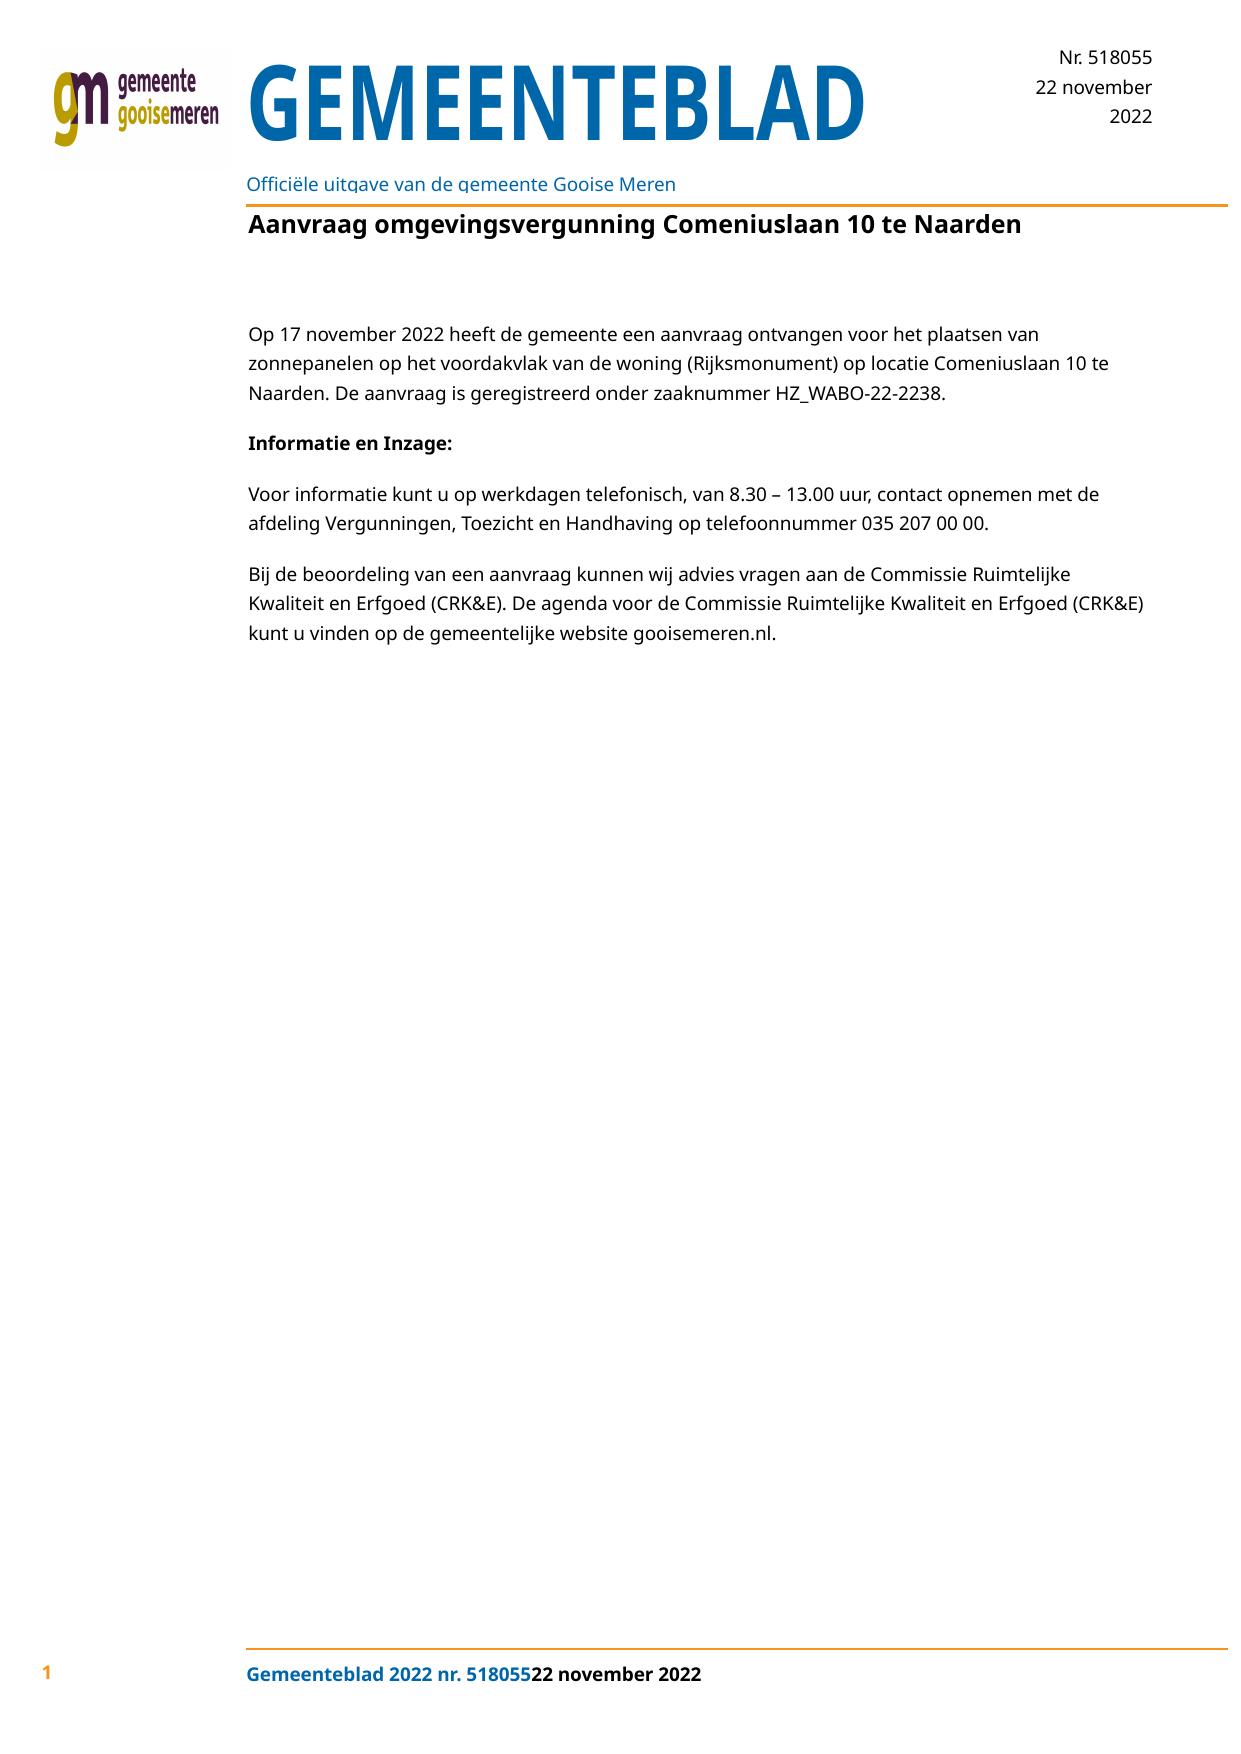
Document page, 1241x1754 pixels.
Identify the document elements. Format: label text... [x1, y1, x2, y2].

text Aanvraag omgevingsvergunning Comeniuslaan 10 te Naarden [248, 207, 1152, 241]
text Informatie en Inzage: [248, 430, 1152, 456]
text Op 17 november 2022 heeft de gemeente een aanvraag ontvangen voor het plaatsen van zonnepanelen op het voordakvlak van de woning (Rijksmonument) op locatie Comeniuslaan 10 te Naarden. De aanvraag is geregistreerd onder zaaknummer HZ_WABO-22-2238. [248, 321, 1152, 406]
text Voor informatie kunt u op werkdagen telefonisch, van 8.30 – 13.00 uur, contact opnemen met de afdeling Vergunningen, Toezicht en Handhaving op telefoonnummer 035 207 00 00. [248, 481, 1152, 536]
picture [41, 47, 231, 172]
text Bij de beoordeling van een aanvraag kunnen wij advies vragen aan de Commissie Ruimtelijke Kwaliteit en Erfgoed (CRK&E). De agenda voor de Commissie Ruimtelijke Kwaliteit en Erfgoed (CRK&E) kunt u vinden op de gemeentelijke website gooisemeren.nl. [248, 561, 1152, 646]
